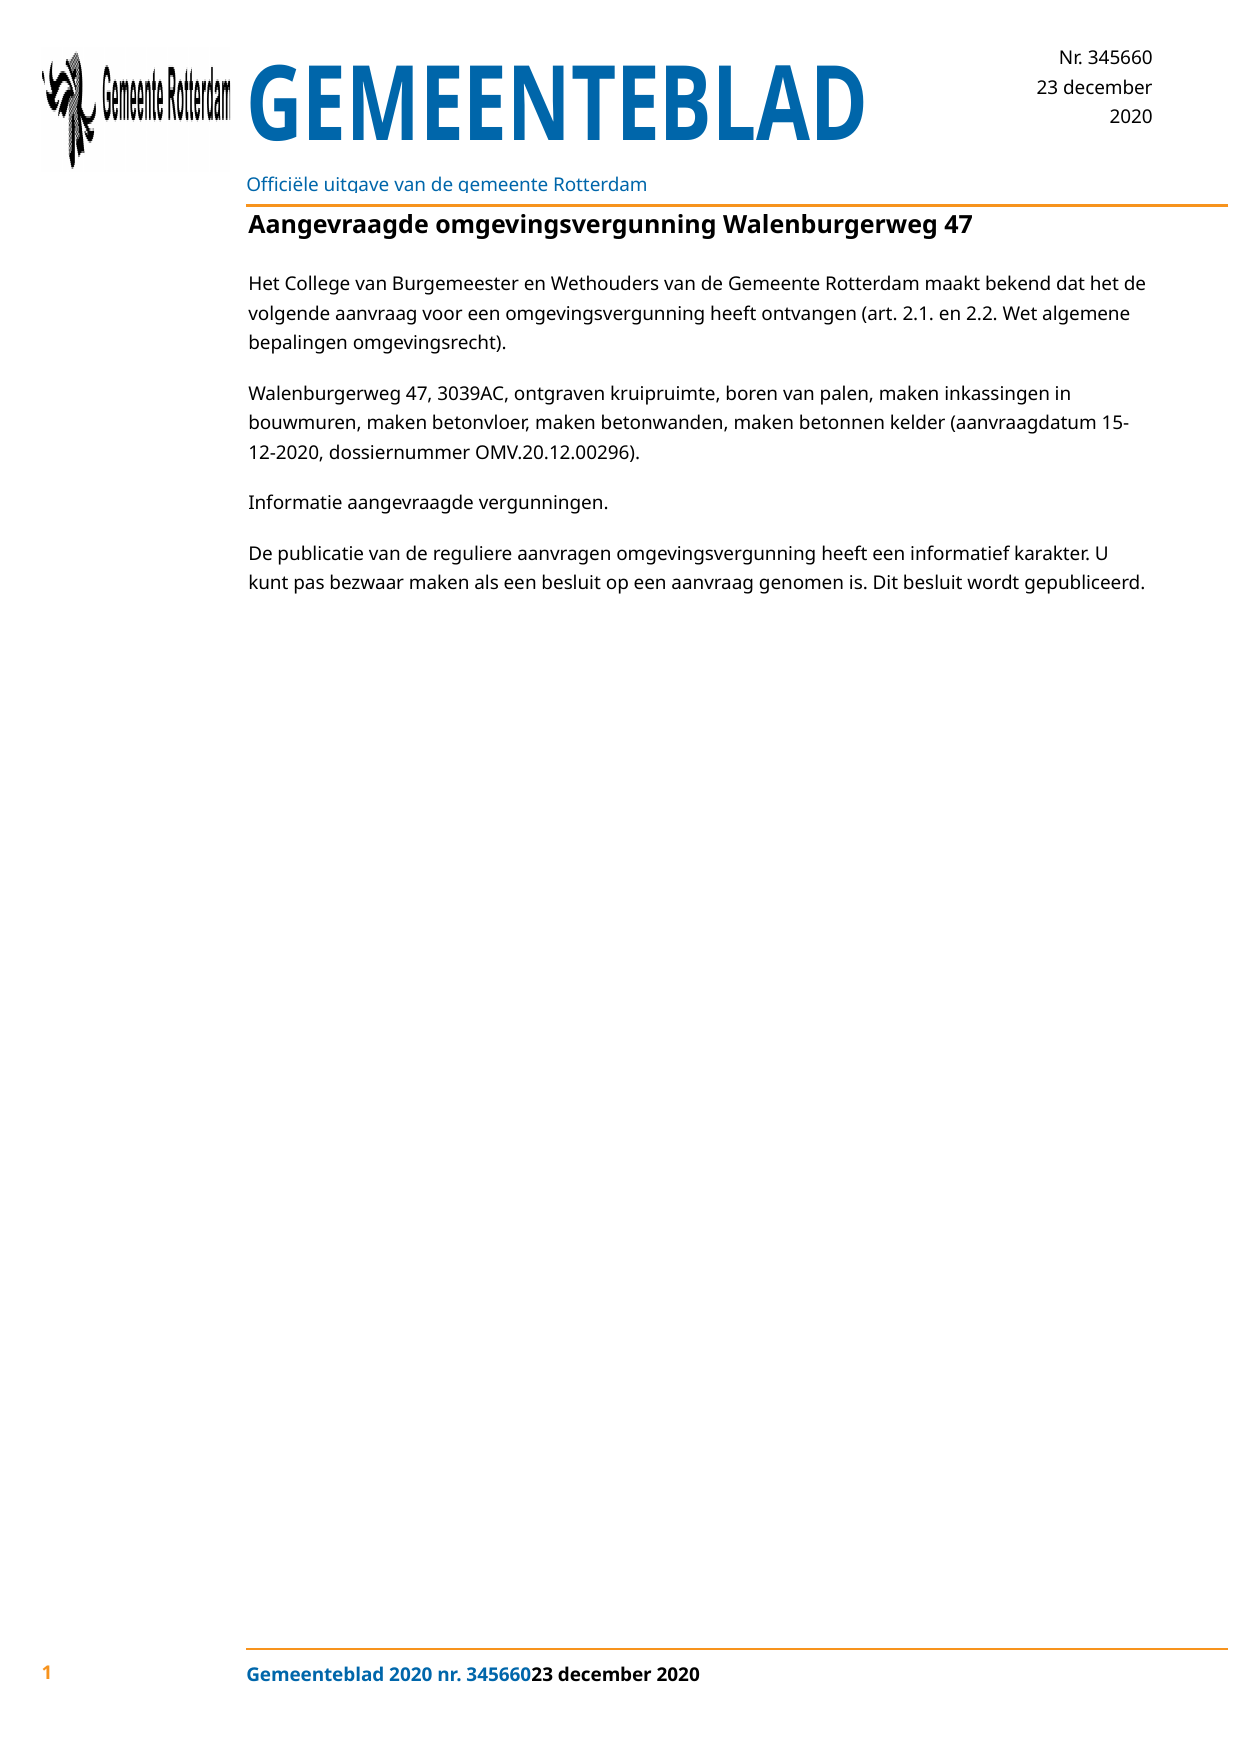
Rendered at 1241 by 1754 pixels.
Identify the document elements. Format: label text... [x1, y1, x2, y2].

text Aangevraagde omgevingsvergunning Walenburgerweg 47 [248, 207, 1152, 241]
text De publicatie van de reguliere aanvragen omgevingsvergunning heeft een informatief karakter. U kunt pas bezwaar maken als een besluit op een aanvraag genomen is. Dit besluit wordt gepubliceerd. [248, 540, 1152, 595]
text Het College van Burgemeester en Wethouders van de Gemeente Rotterdam maakt bekend dat het de volgende aanvraag voor een omgevingsvergunning heeft ontvangen (art. 2.1. en 2.2. Wet algemene bepalingen omgevingsrecht). [248, 270, 1152, 355]
text Informatie aangevraagde vergunningen. [248, 489, 1152, 515]
text Walenburgerweg 47, 3039AC, ontgraven kruipruimte, boren van palen, maken inkassingen in bouwmuren, maken betonvloer, maken betonwanden, maken betonnen kelder (aanvraagdatum 15-12-2020, dossiernummer OMV.20.12.00296). [248, 380, 1152, 465]
picture [41, 47, 231, 172]
